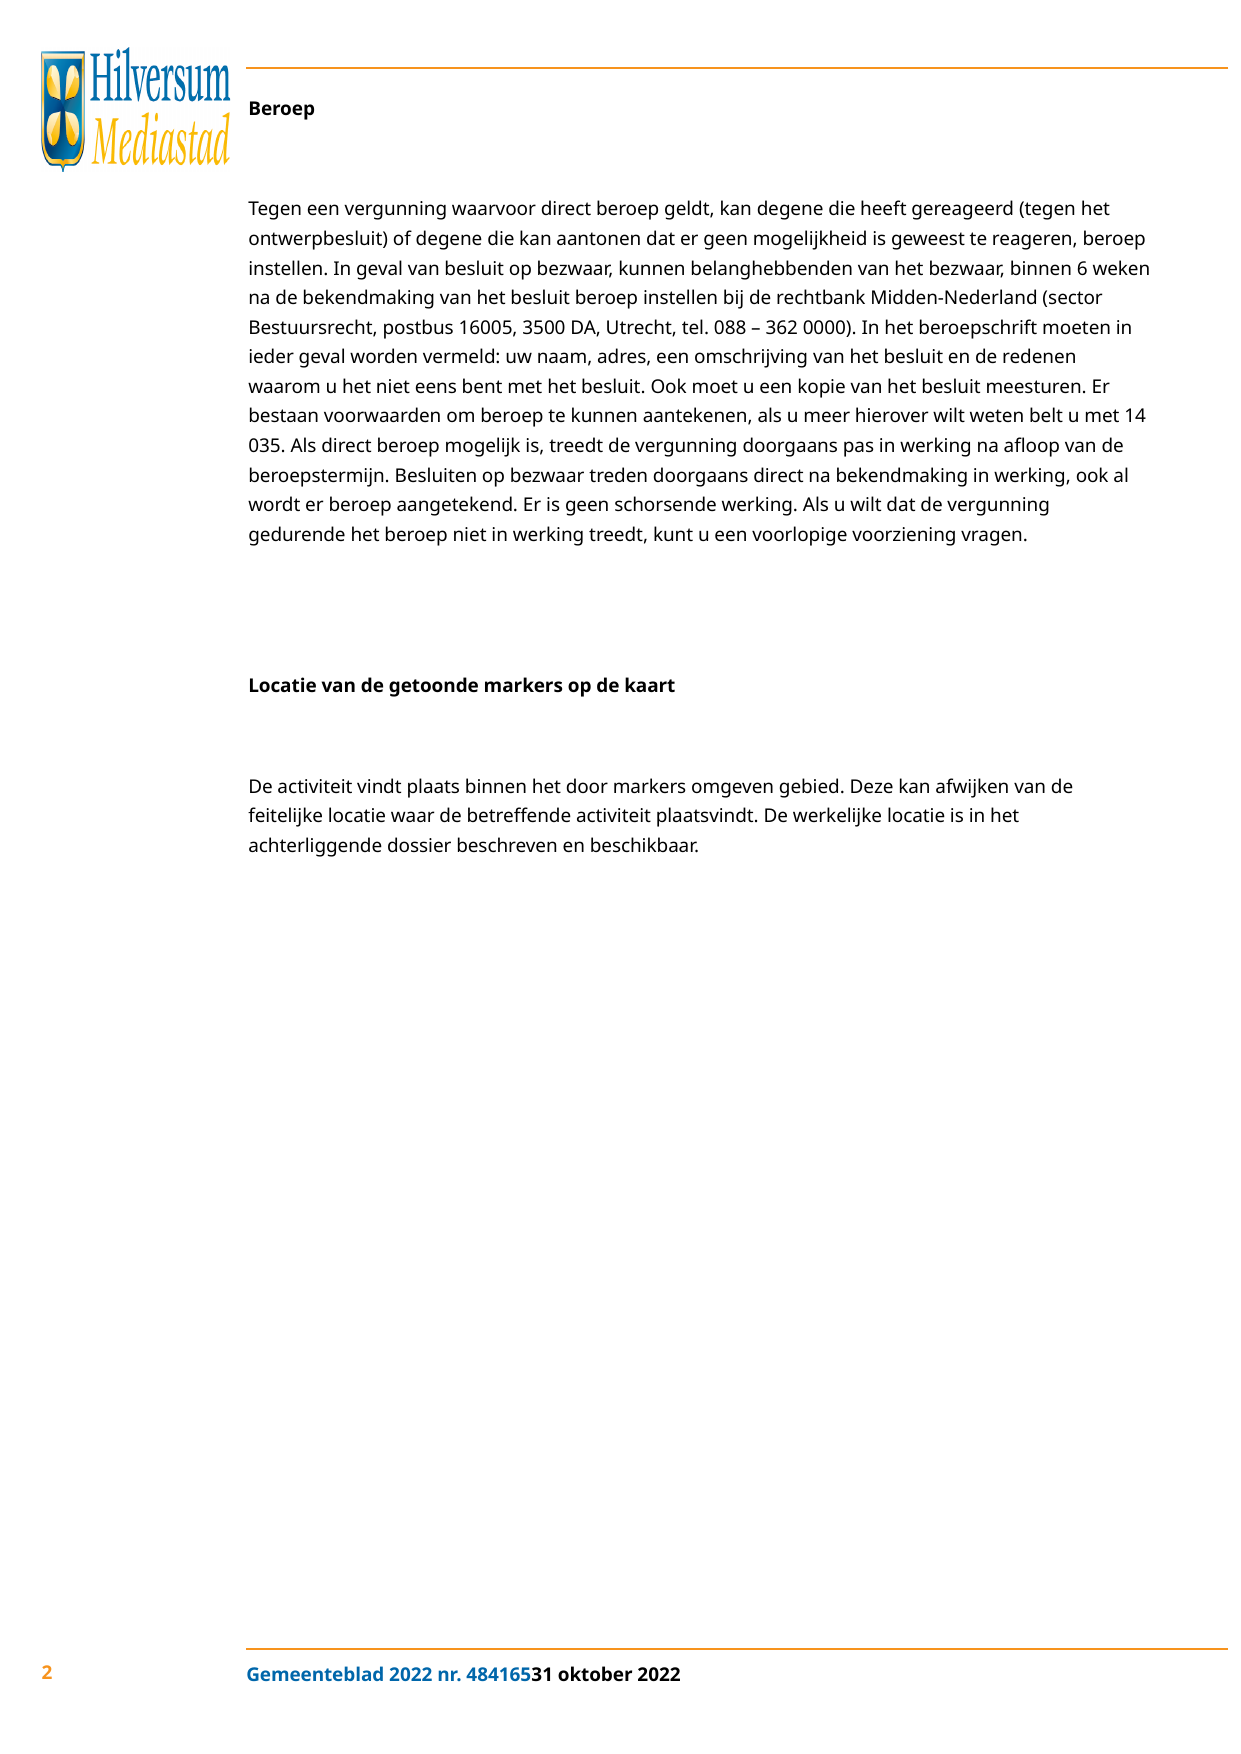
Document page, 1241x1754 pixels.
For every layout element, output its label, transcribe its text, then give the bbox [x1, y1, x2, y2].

text Tegen een vergunning waarvoor direct beroep geldt, kan degene die heeft gereageerd (tegen het ontwerpbesluit) of degene die kan aantonen dat er geen mogelijkheid is geweest te reageren, beroep instellen. In geval van besluit op bezwaar, kunnen belanghebbenden van het bezwaar, binnen 6 weken na de bekendmaking van het besluit beroep instellen bij de rechtbank Midden-Nederland (sector Bestuursrecht, postbus 16005, 3500 DA, Utrecht, tel. 088 – 362 0000). In het beroepschrift moeten in ieder geval worden vermeld: uw naam, adres, een omschrijving van het besluit en de redenen waarom u het niet eens bent met het besluit. Ook moet u een kopie van het besluit meesturen. Er bestaan voorwaarden om beroep te kunnen aantekenen, als u meer hierover wilt weten belt u met 14 035. Als direct beroep mogelijk is, treedt de vergunning doorgaans pas in werking na afloop van de beroepstermijn. Besluiten op bezwaar treden doorgaans direct na bekendmaking in werking, ook al wordt er beroep aangetekend. Er is geen schorsende werking. Als u wilt dat de vergunning gedurende het beroep niet in werking treedt, kunt u een voorlopige voorziening vragen. [248, 196, 1152, 547]
text De activiteit vindt plaats binnen het door markers omgeven gebied. Deze kan afwijken van de feitelijke locatie waar de betreffende activiteit plaatsvindt. De werkelijke locatie is in het achterliggende dossier beschreven en beschikbaar. [248, 773, 1152, 858]
picture [41, 47, 231, 172]
text Beroep [248, 95, 1152, 121]
text Locatie van de getoonde markers op de kaart [248, 672, 1152, 698]
